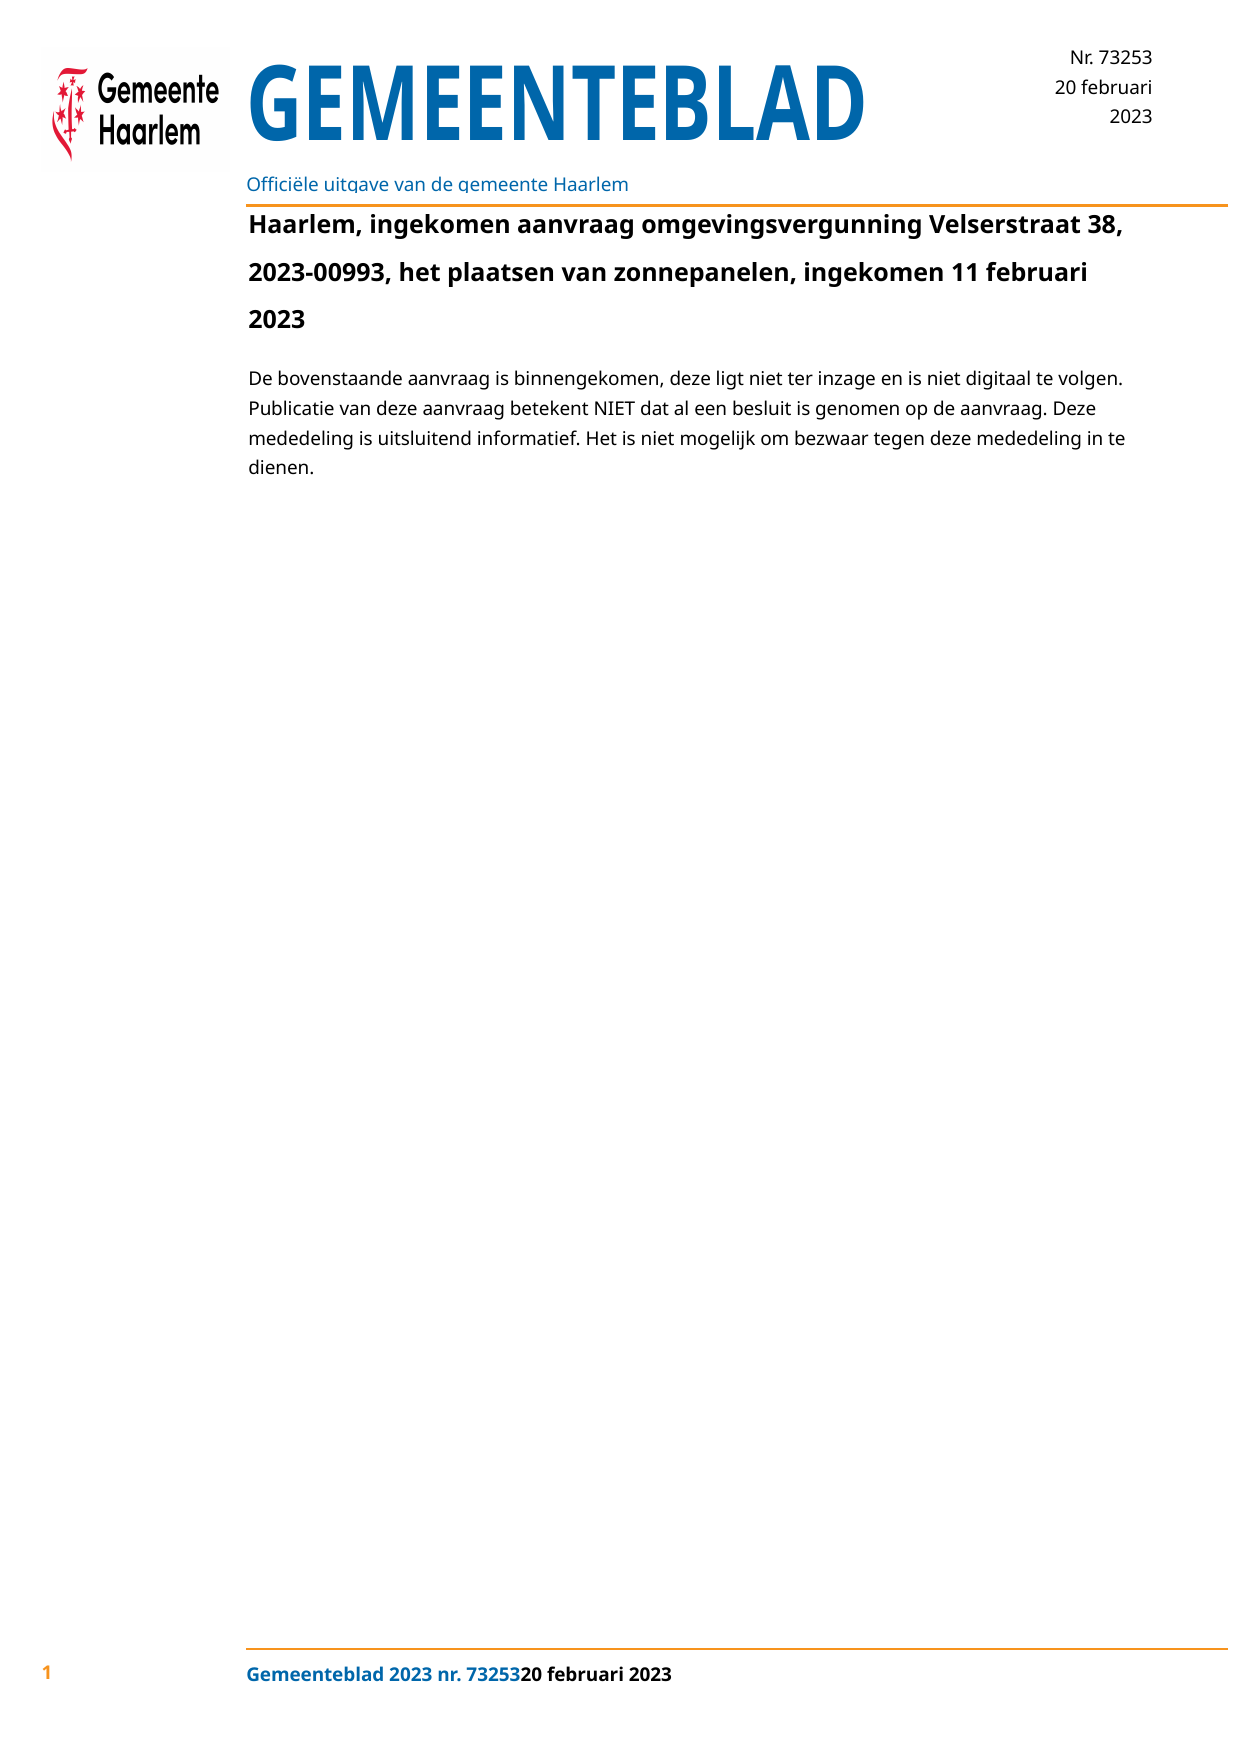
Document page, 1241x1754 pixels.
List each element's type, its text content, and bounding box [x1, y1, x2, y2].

text Haarlem, ingekomen aanvraag omgevingsvergunning Velserstraat 38, 2023-00993, het plaatsen van zonnepanelen, ingekomen 11 februari 2023 [248, 207, 1152, 336]
text De bovenstaande aanvraag is binnengekomen, deze ligt niet ter inzage en is niet digitaal te volgen. Publicatie van deze aanvraag betekent NIET dat al een besluit is genomen op de aanvraag. Deze mededeling is uitsluitend informatief. Het is niet mogelijk om bezwaar tegen deze mededeling in te dienen. [248, 366, 1152, 480]
picture [41, 47, 231, 172]
